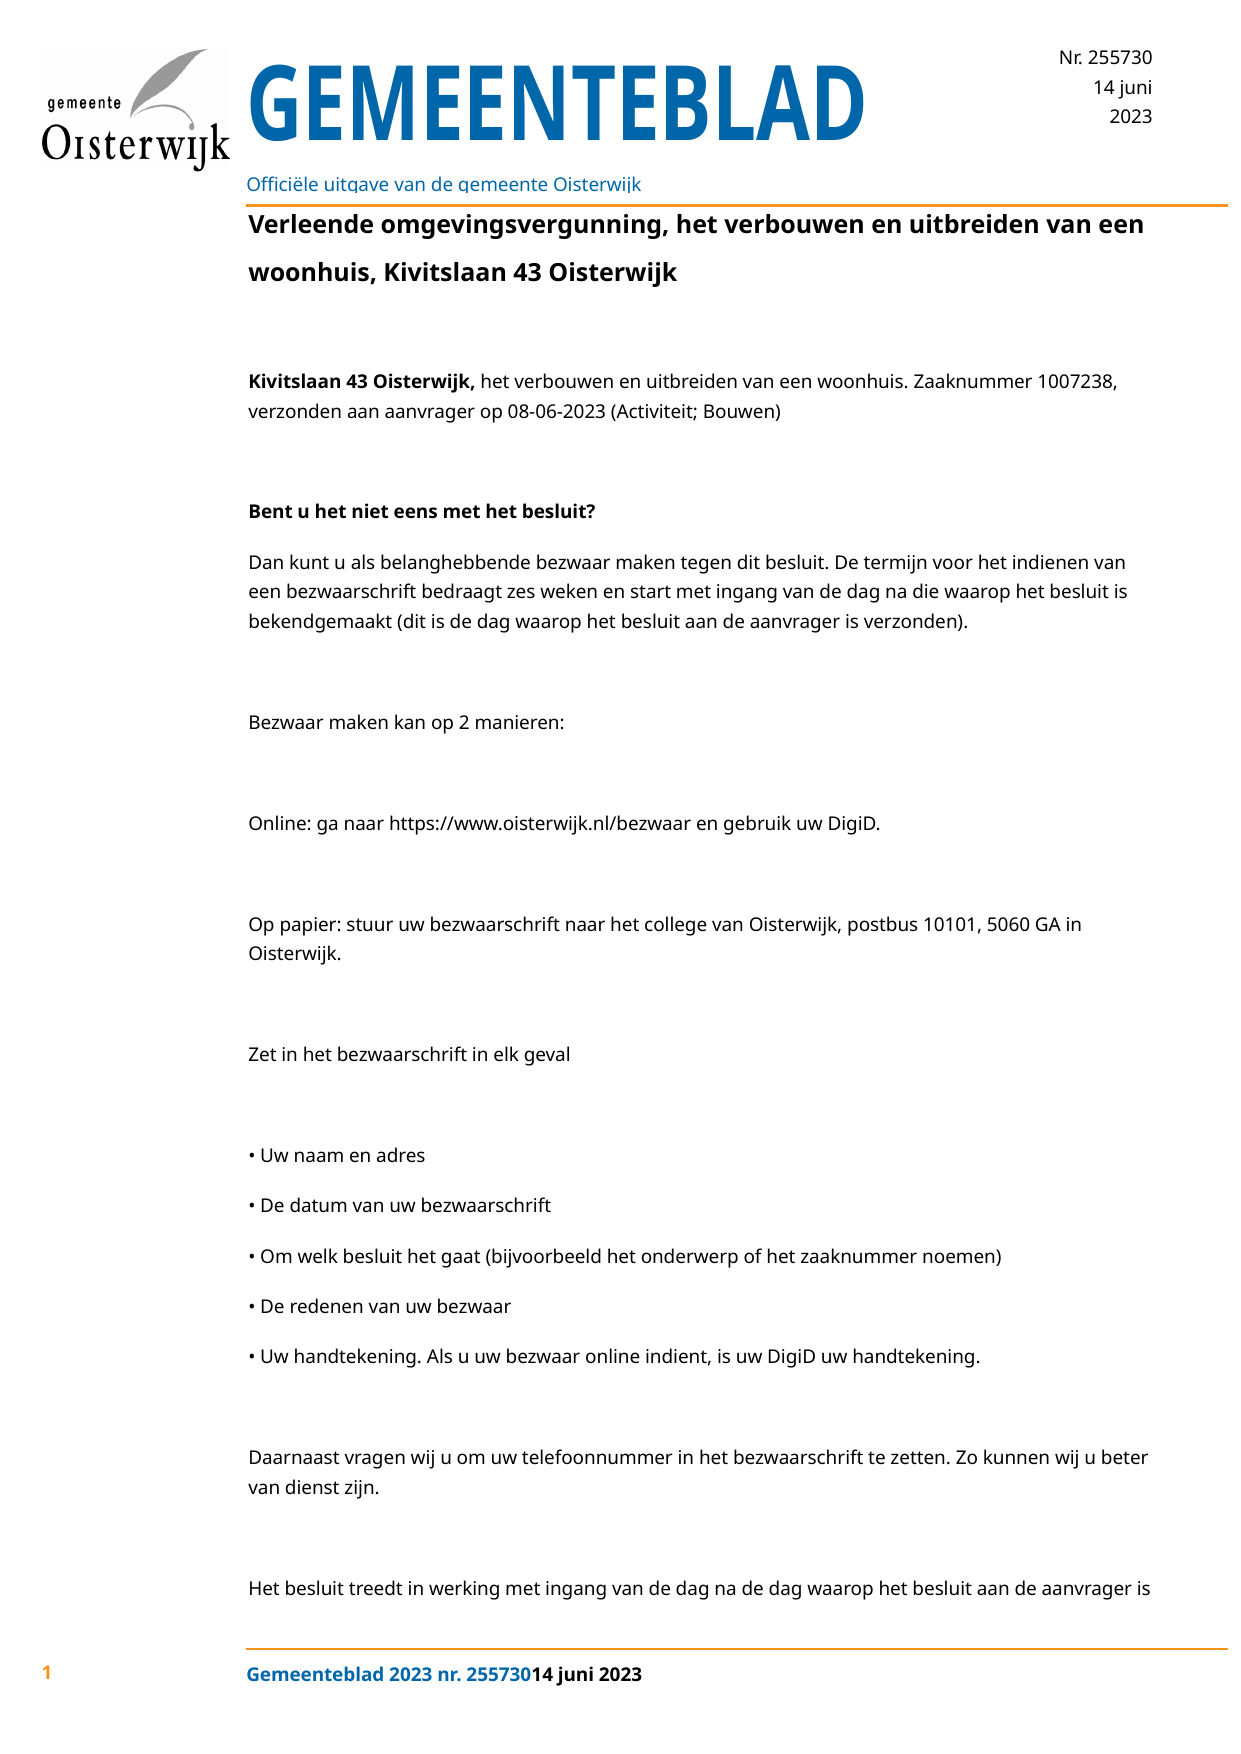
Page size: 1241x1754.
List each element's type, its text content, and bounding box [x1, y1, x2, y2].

text Het besluit treedt in werking met ingang van de dag na de dag waarop het besluit aan de aanvrager is [248, 1575, 1152, 1601]
text • Om welk besluit het gaat (bijvoorbeeld het onderwerp of het zaaknummer noemen) [248, 1243, 1152, 1269]
text Online: ga naar https://www.oisterwijk.nl/bezwaar en gebruik uw DigiD. [248, 810, 1152, 836]
text • Uw naam en adres [248, 1142, 1152, 1168]
text Dan kunt u als belanghebbende bezwaar maken tegen dit besluit. De termijn voor het indienen van een bezwaarschrift bedraagt zes weken en start met ingang van de dag na die waarop het besluit is bekendgemaakt (dit is de dag waarop het besluit aan de aanvrager is verzonden). [248, 549, 1152, 634]
text Daarnaast vragen wij u om uw telefoonnummer in het bezwaarschrift te zetten. Zo kunnen wij u beter van dienst zijn. [248, 1444, 1152, 1500]
text Zet in het bezwaarschrift in elk geval [248, 1041, 1152, 1067]
picture [41, 47, 231, 172]
text • Uw handtekening. Als u uw bezwaar online indient, is uw DigiD uw handtekening. [248, 1344, 1152, 1369]
text Kivitslaan 43 Oisterwijk, het verbouwen en uitbreiden van een woonhuis. Zaaknummer 1007238, verzonden aan aanvrager op 08-06-2023 (Activiteit; Bouwen) [248, 368, 1152, 424]
text Bent u het niet eens met het besluit? [248, 499, 1152, 524]
text • De datum van uw bezwaarschrift [248, 1192, 1152, 1218]
text Op papier: stuur uw bezwaarschrift naar het college van Oisterwijk, postbus 10101, 5060 GA in Oisterwijk. [248, 911, 1152, 966]
text Bezwaar maken kan op 2 manieren: [248, 709, 1152, 735]
text Verleende omgevingsvergunning, het verbouwen en uitbreiden van een woonhuis, Kivitslaan 43 Oisterwijk [248, 207, 1152, 288]
text • De redenen van uw bezwaar [248, 1293, 1152, 1319]
